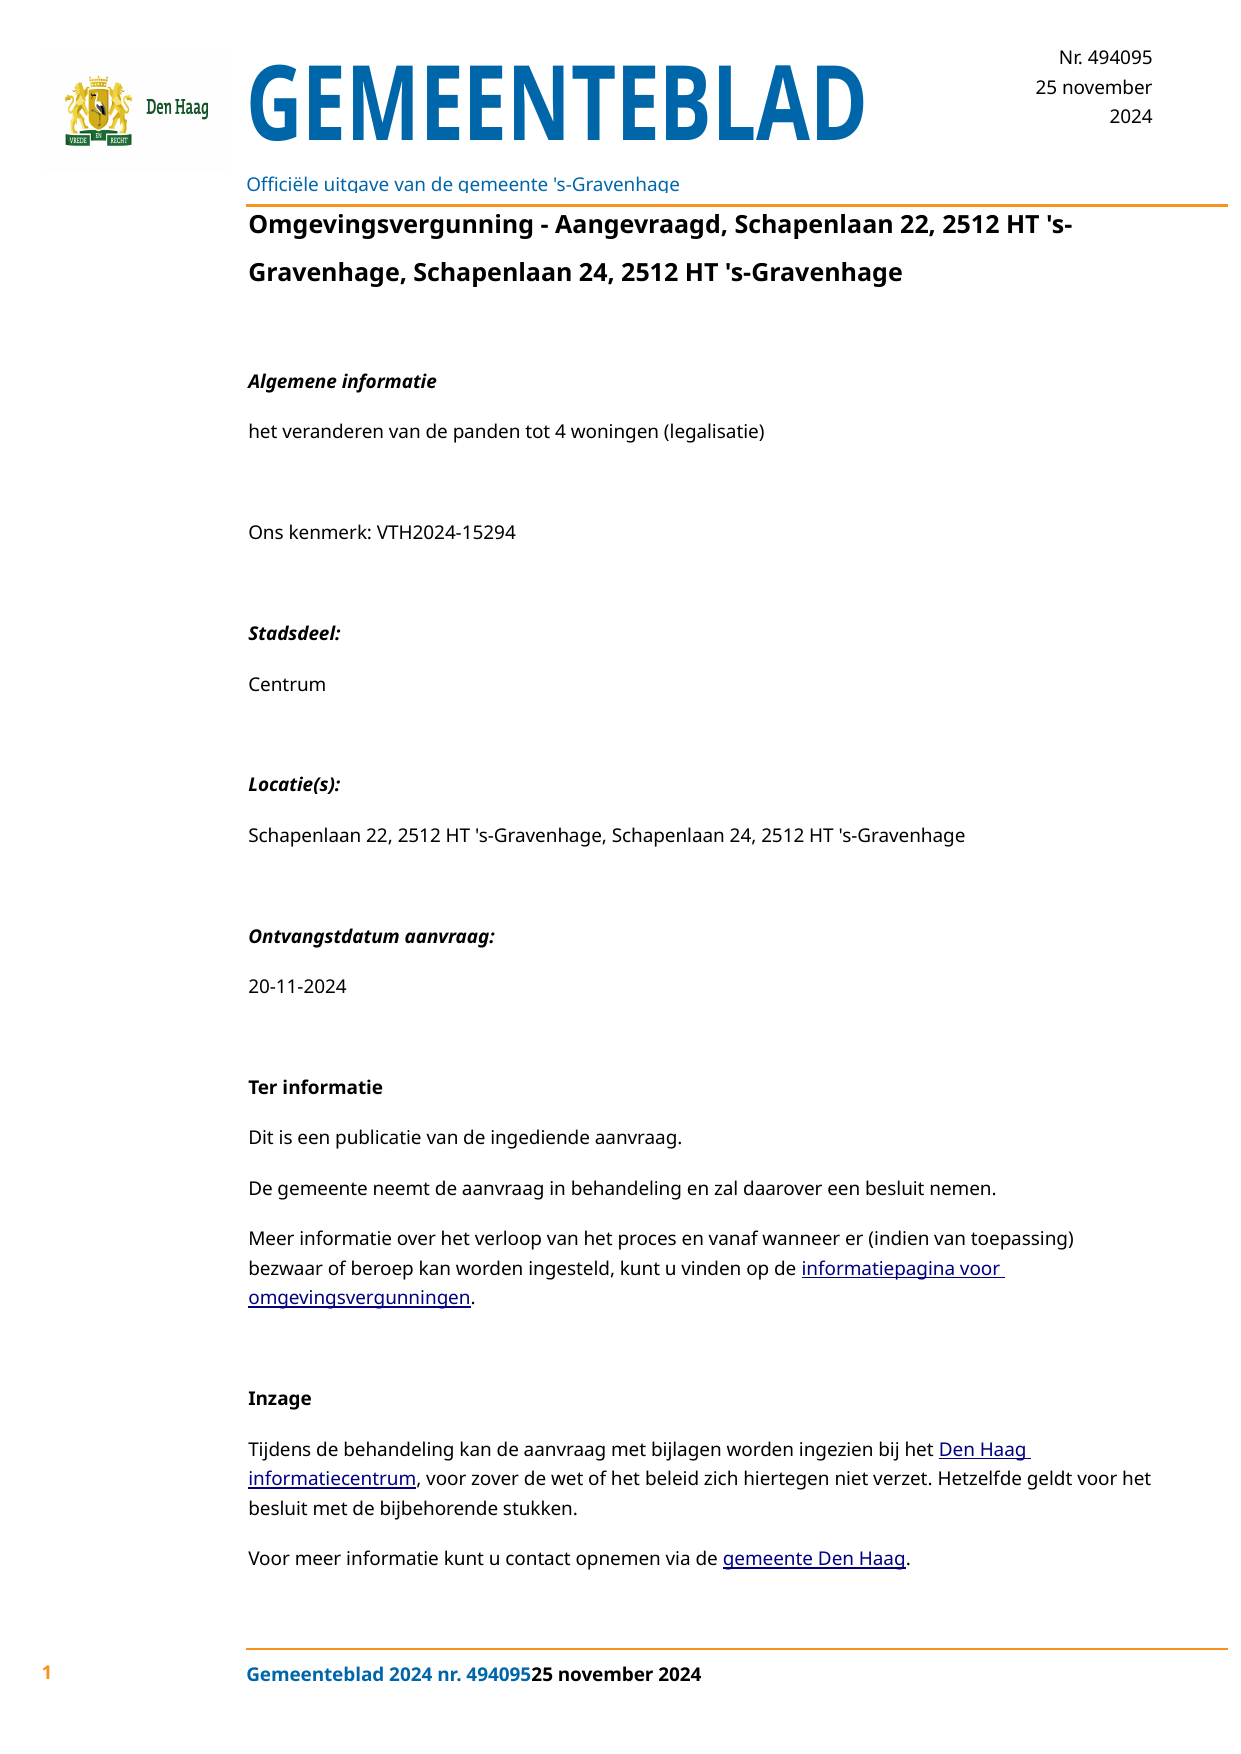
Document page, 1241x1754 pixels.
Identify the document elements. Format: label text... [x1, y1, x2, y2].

text Algemene informatie [248, 368, 1152, 394]
text Tijdens de behandeling kan de aanvraag met bijlagen worden ingezien bij het Den Haag informatiecentrum, voor zover de wet of het beleid zich hiertegen niet verzet. Hetzelfde geldt voor het besluit met de bijbehorende stukken. [248, 1436, 1152, 1521]
text Dit is een publicatie van de ingediende aanvraag. [248, 1124, 1152, 1150]
text Ter informatie [248, 1074, 1152, 1100]
text De gemeente neemt de aanvraag in behandeling en zal daarover een besluit nemen. [248, 1175, 1152, 1201]
text Inzage [248, 1385, 1152, 1411]
text Meer informatie over het verloop van het proces en vanaf wanneer er (indien van toepassing) bezwaar of beroep kan worden ingesteld, kunt u vinden op de informatiepagina voor omgevingsvergunningen. [248, 1225, 1152, 1310]
text Ontvangstdatum aanvraag: [248, 923, 1152, 949]
text Voor meer informatie kunt u contact opnemen via de gemeente Den Haag. [248, 1545, 1152, 1571]
text Omgevingsvergunning - Aangevraagd, Schapenlaan 22, 2512 HT 's-Gravenhage, Schapenlaan 24, 2512 HT 's-Gravenhage [248, 207, 1152, 288]
text Locatie(s): [248, 772, 1152, 797]
text Schapenlaan 22, 2512 HT 's-Gravenhage, Schapenlaan 24, 2512 HT 's-Gravenhage [248, 822, 1152, 848]
text 20-11-2024 [248, 973, 1152, 999]
text Stadsdeel: [248, 620, 1152, 646]
text Ons kenmerk: VTH2024-15294 [248, 519, 1152, 545]
text Centrum [248, 671, 1152, 697]
text het veranderen van de panden tot 4 woningen (legalisatie) [248, 419, 1152, 444]
picture [41, 47, 231, 172]
